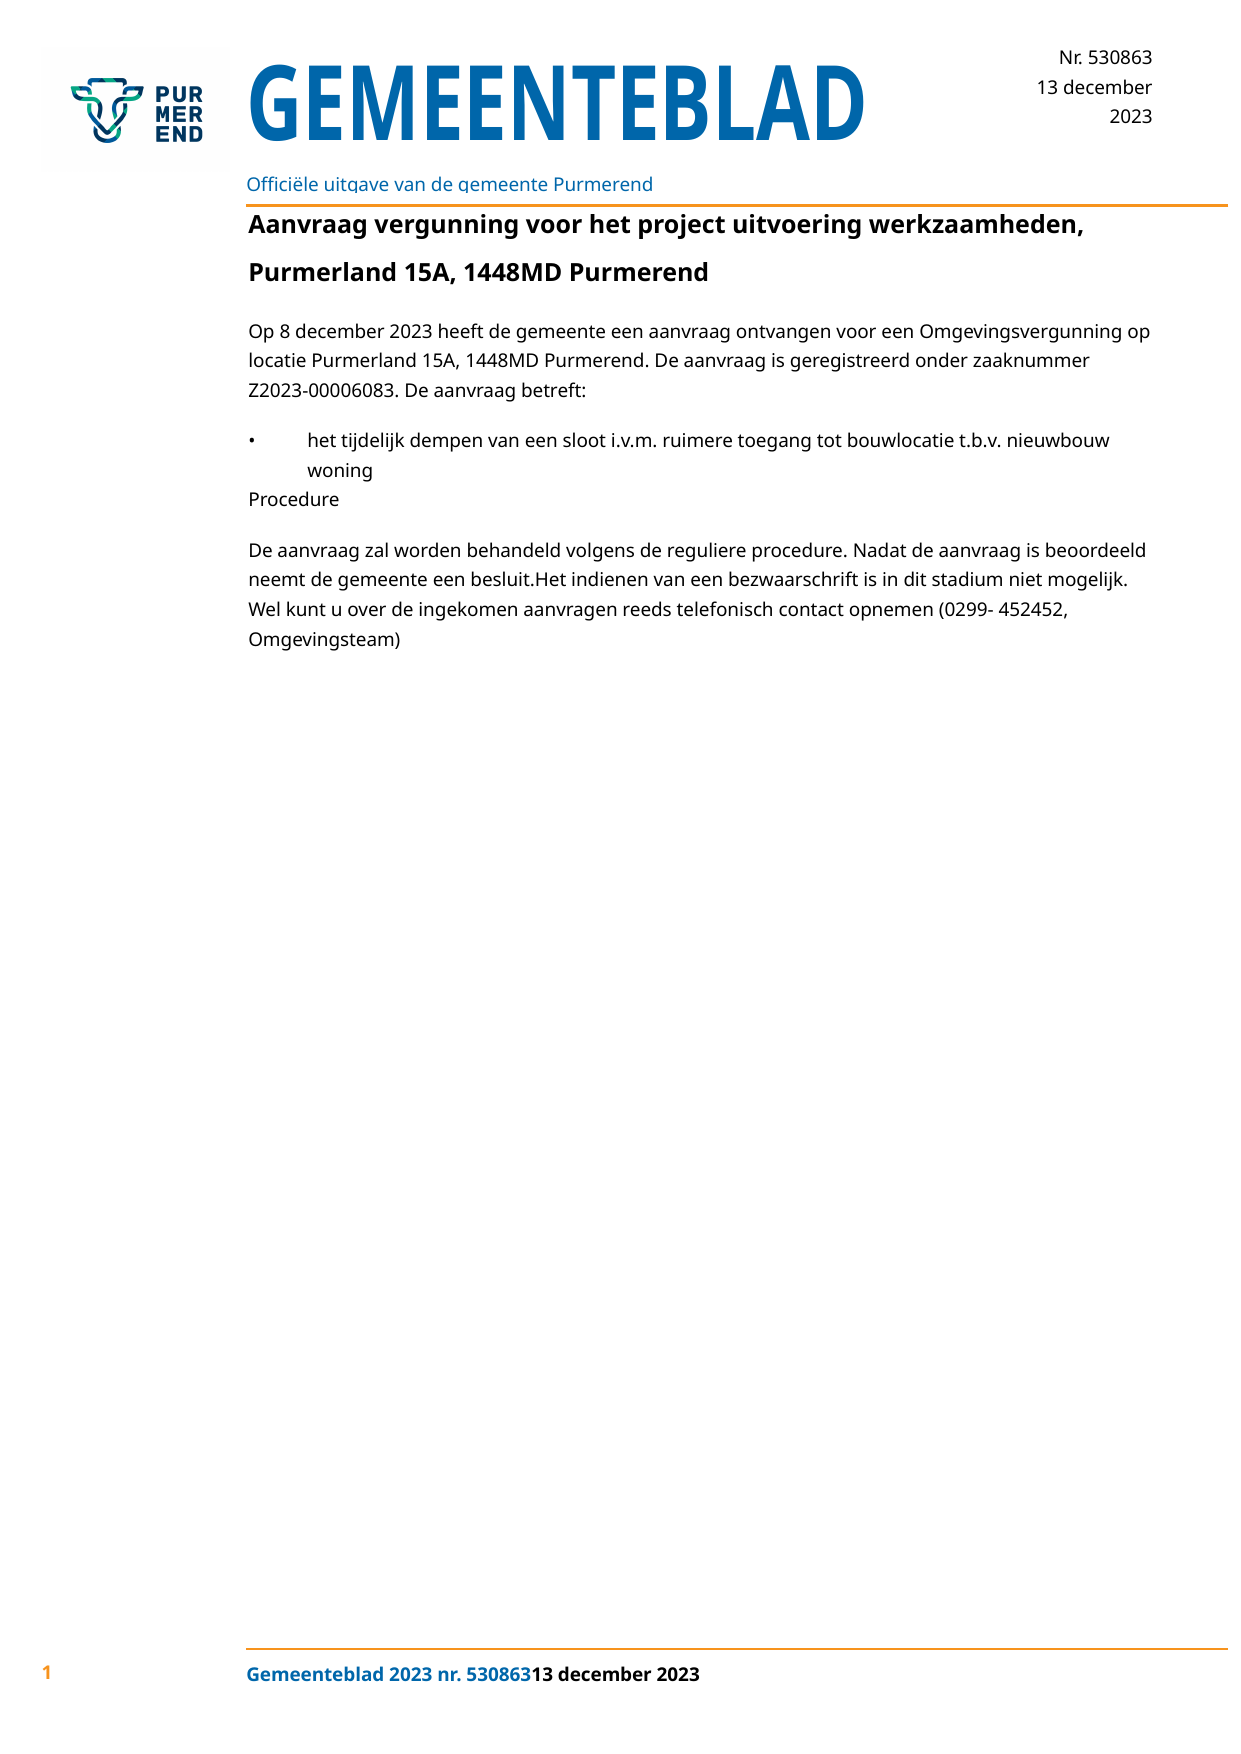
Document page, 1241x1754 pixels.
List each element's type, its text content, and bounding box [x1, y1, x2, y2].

list het tijdelijk dempen van een sloot i.v.m. ruimere toegang tot bouwlocatie t.b.v. nieuwbouw woning [248, 427, 1152, 483]
text Op 8 december 2023 heeft de gemeente een aanvraag ontvangen voor een Omgevingsvergunning op locatie Purmerland 15A, 1448MD Purmerend. De aanvraag is geregistreerd onder zaaknummer Z2023-00006083. De aanvraag betreft: [248, 318, 1152, 403]
text Procedure [248, 487, 1152, 512]
text Aanvraag vergunning voor het project uitvoering werkzaamheden, Purmerland 15A, 1448MD Purmerend [248, 207, 1152, 288]
picture [41, 47, 231, 172]
text De aanvraag zal worden behandeld volgens de reguliere procedure. Nadat de aanvraag is beoordeeld neemt de gemeente een besluit.Het indienen van een bezwaarschrift is in dit stadium niet mogelijk. Wel kunt u over de ingekomen aanvragen reeds telefonisch contact opnemen (0299- 452452, Omgevingsteam) [248, 537, 1152, 652]
